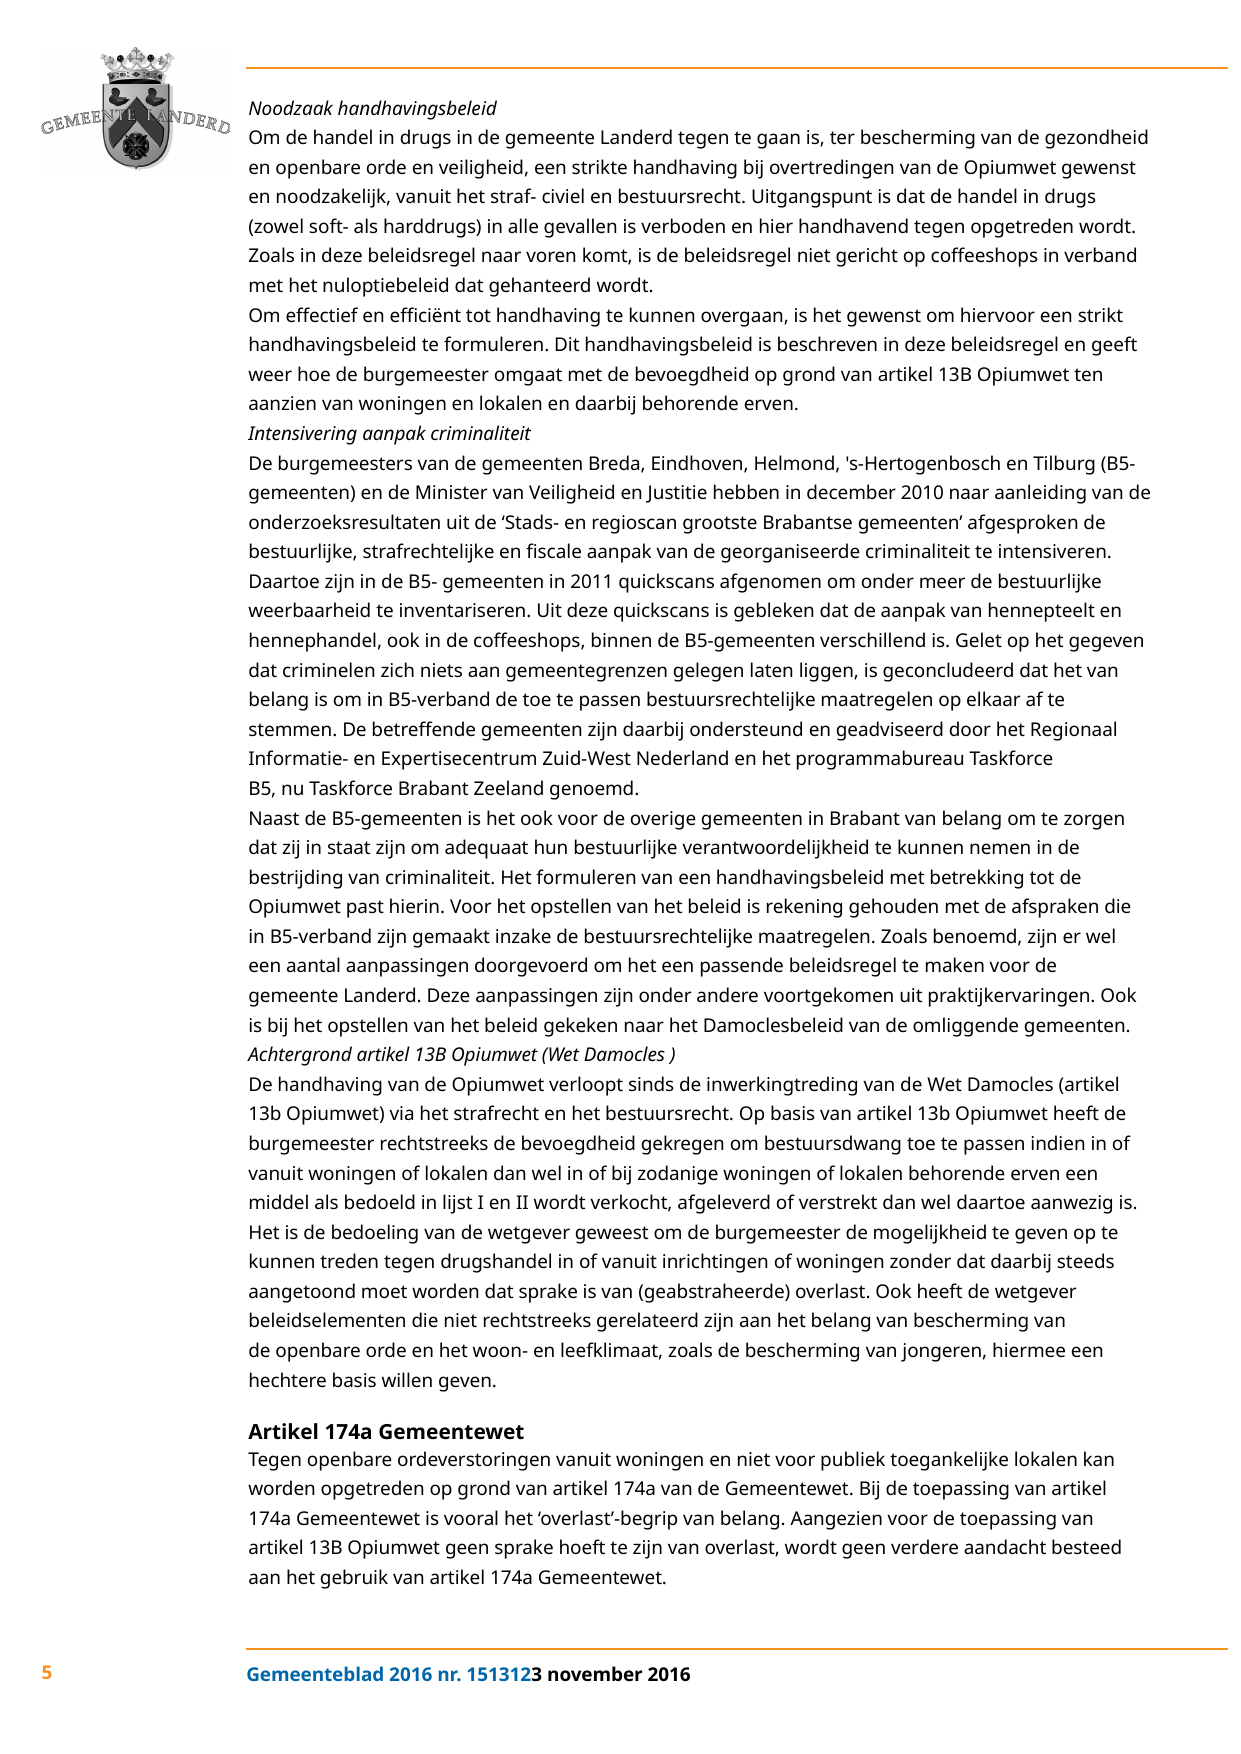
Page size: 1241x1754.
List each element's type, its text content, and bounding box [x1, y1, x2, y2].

text Artikel 174a Gemeentewet [248, 1417, 1152, 1446]
text De burgemeesters van de gemeenten Breda, Eindhoven, Helmond, 's-Hertogenbosch en Tilburg (B5- [248, 450, 1152, 476]
text Tegen openbare ordeverstoringen vanuit woningen en niet voor publiek toegankelijke lokalen kan worden opgetreden op grond van artikel 174a van de Gemeentewet. Bij de toepassing van artikel 174a Gemeentewet is vooral het ‘overlast’-begrip van belang. Aangezien voor de toepassing van artikel 13B Opiumwet geen sprake hoeft te zijn van overlast, wordt geen verdere aandacht besteed aan het gebruik van artikel 174a Gemeentewet. [248, 1446, 1152, 1590]
text B5, nu Taskforce Brabant Zeeland genoemd. [248, 775, 1152, 801]
text Om effectief en efficiënt tot handhaving te kunnen overgaan, is het gewenst om hiervoor een strikt handhavingsbeleid te formuleren. Dit handhavingsbeleid is beschreven in deze beleidsregel en geeft weer hoe de burgemeester omgaat met de bevoegdheid op grond van artikel 13B Opiumwet ten aanzien van woningen en lokalen en daarbij behorende erven. [248, 302, 1152, 416]
text gemeenten) en de Minister van Veiligheid en Justitie hebben in december 2010 naar aanleiding van de onderzoeksresultaten uit de ‘Stads- en regioscan grootste Brabantse gemeenten’ afgesproken de bestuurlijke, strafrechtelijke en fiscale aanpak van de georganiseerde criminaliteit te intensiveren. Daartoe zijn in de B5- gemeenten in 2011 quickscans afgenomen om onder meer de bestuurlijke weerbaarheid te inventariseren. Uit deze quickscans is gebleken dat de aanpak van hennepteelt en hennephandel, ook in de coffeeshops, binnen de B5-gemeenten verschillend is. Gelet op het gegeven dat criminelen zich niets aan gemeentegrenzen gelegen laten liggen, is geconcludeerd dat het van belang is om in B5-verband de toe te passen bestuursrechtelijke maatregelen op elkaar af te stemmen. De betreffende gemeenten zijn daarbij ondersteund en geadviseerd door het Regionaal Informatie- en Expertisecentrum Zuid-West Nederland en het programmabureau Taskforce [248, 479, 1152, 771]
text Naast de B5-gemeenten is het ook voor de overige gemeenten in Brabant van belang om te zorgen dat zij in staat zijn om adequaat hun bestuurlijke verantwoordelijkheid te kunnen nemen in de bestrijding van criminaliteit. Het formuleren van een handhavingsbeleid met betrekking tot de Opiumwet past hierin. Voor het opstellen van het beleid is rekening gehouden met de afspraken die in B5-verband zijn gemaakt inzake de bestuursrechtelijke maatregelen. Zoals benoemd, zijn er wel een aantal aanpassingen doorgevoerd om het een passende beleidsregel te maken voor de gemeente Landerd. Deze aanpassingen zijn onder andere voortgekomen uit praktijkervaringen. Ook is bij het opstellen van het beleid gekeken naar het Damoclesbeleid van de omliggende gemeenten. [248, 805, 1152, 1038]
text de openbare orde en het woon- en leefklimaat, zoals de bescherming van jongeren, hiermee een hechtere basis willen geven. [248, 1337, 1152, 1393]
text Intensivering aanpak criminaliteit [248, 420, 1152, 446]
text Om de handel in drugs in de gemeente Landerd tegen te gaan is, ter bescherming van de gezondheid en openbare orde en veiligheid, een strikte handhaving bij overtredingen van de Opiumwet gewenst en noodzakelijk, vanuit het straf- civiel en bestuursrecht. Uitgangspunt is dat de handel in drugs (zowel soft- als harddrugs) in alle gevallen is verboden en hier handhavend tegen opgetreden wordt. Zoals in deze beleidsregel naar voren komt, is de beleidsregel niet gericht op coffeeshops in verband met het nuloptiebeleid dat gehanteerd wordt. [248, 124, 1152, 298]
text Noodzaak handhavingsbeleid [248, 95, 1152, 121]
text De handhaving van de Opiumwet verloopt sinds de inwerkingtreding van de Wet Damocles (artikel 13b Opiumwet) via het strafrecht en het bestuursrecht. Op basis van artikel 13b Opiumwet heeft de burgemeester rechtstreeks de bevoegdheid gekregen om bestuursdwang toe te passen indien in of vanuit woningen of lokalen dan wel in of bij zodanige woningen of lokalen behorende erven een middel als bedoeld in lijst I en II wordt verkocht, afgeleverd of verstrekt dan wel daartoe aanwezig is. Het is de bedoeling van de wetgever geweest om de burgemeester de mogelijkheid te geven op te kunnen treden tegen drugshandel in of vanuit inrichtingen of woningen zonder dat daarbij steeds aangetoond moet worden dat sprake is van (geabstraheerde) overlast. Ook heeft de wetgever beleidselementen die niet rechtstreeks gerelateerd zijn aan het belang van bescherming van [248, 1071, 1152, 1333]
text Achtergrond artikel 13B Opiumwet (Wet Damocles ) [248, 1041, 1152, 1067]
picture [41, 47, 231, 172]
